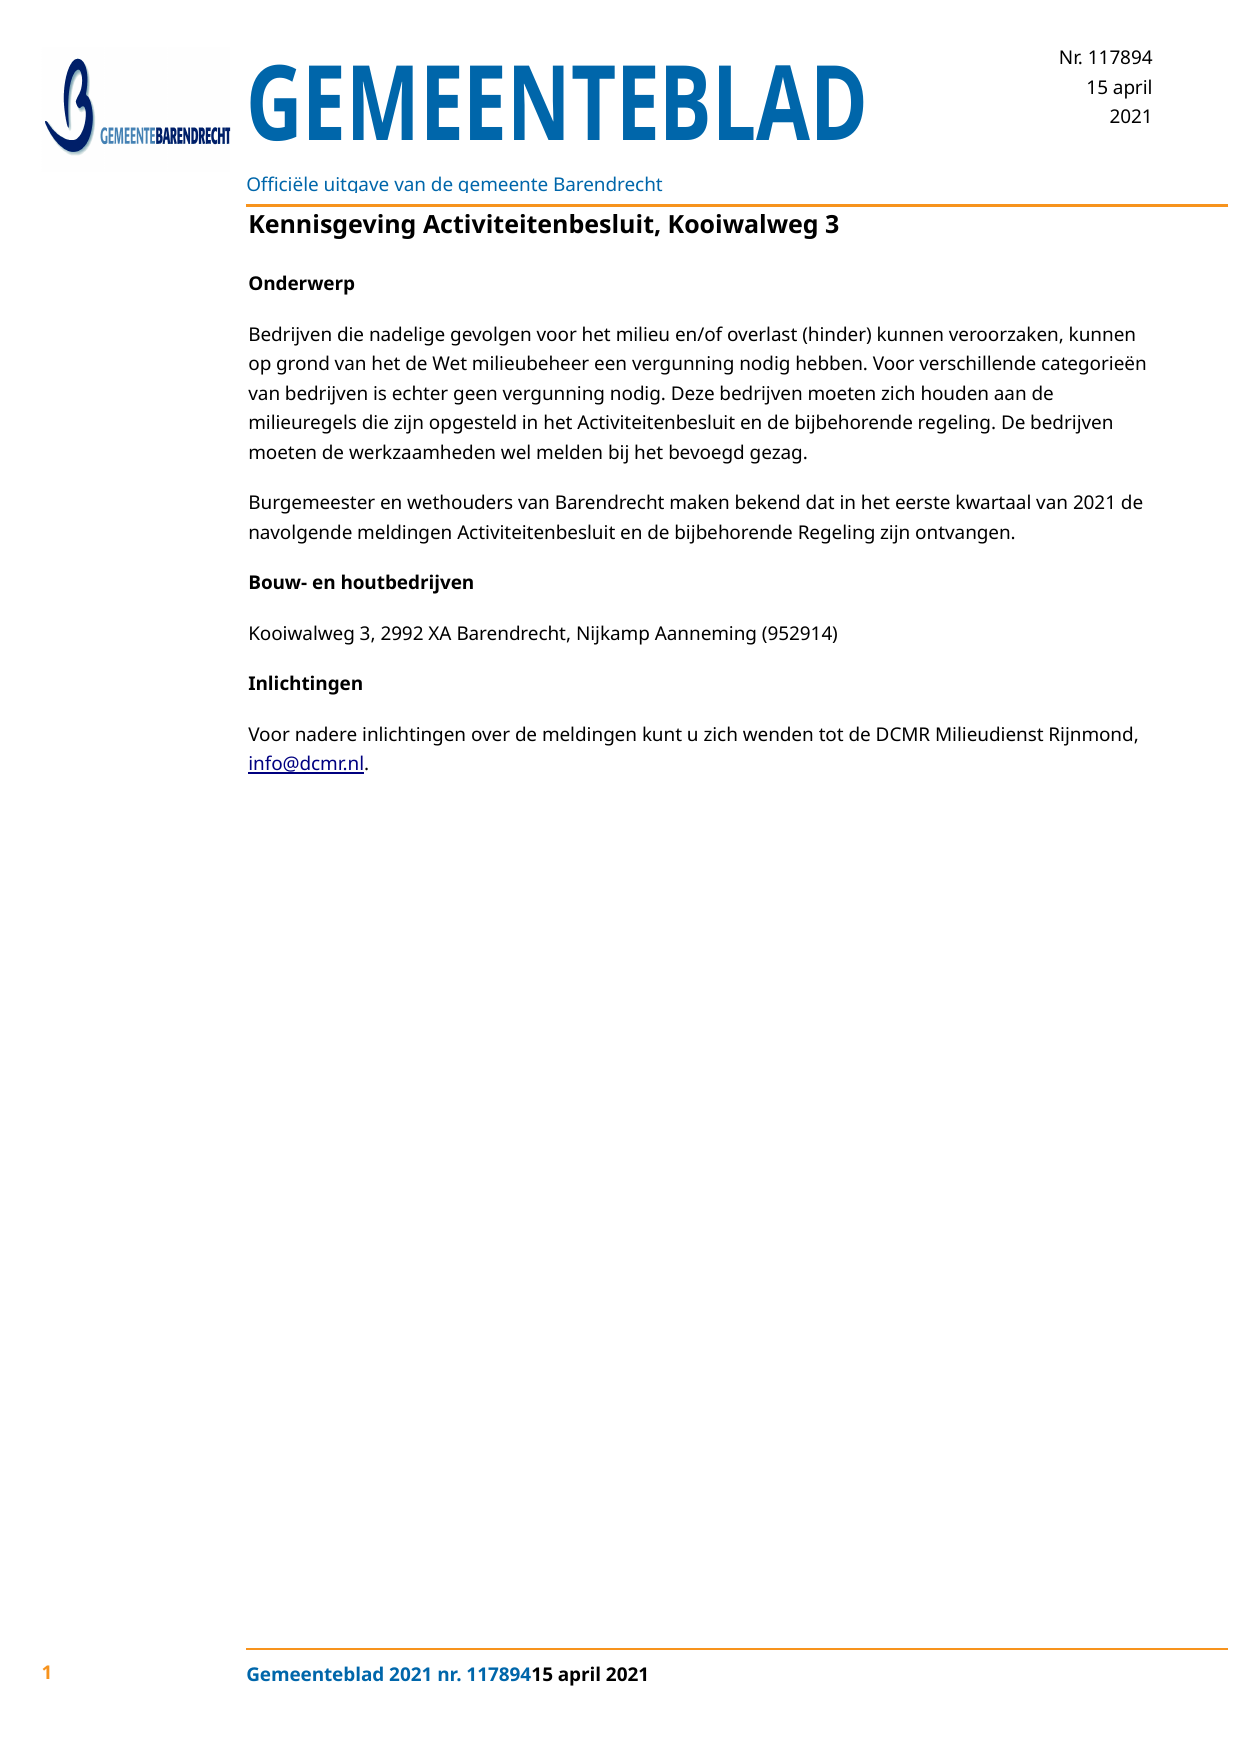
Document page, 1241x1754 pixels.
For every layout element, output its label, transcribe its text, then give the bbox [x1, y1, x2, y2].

text Bedrijven die nadelige gevolgen voor het milieu en/of overlast (hinder) kunnen veroorzaken, kunnen op grond van het de Wet milieubeheer een vergunning nodig hebben. Voor verschillende categorieën van bedrijven is echter geen vergunning nodig. Deze bedrijven moeten zich houden aan de milieuregels die zijn opgesteld in het Activiteitenbesluit en de bijbehorende regeling. De bedrijven moeten de werkzaamheden wel melden bij het bevoegd gezag. [248, 321, 1152, 465]
text Kooiwalweg 3, 2992 XA Barendrecht, Nijkamp Aanneming (952914) [248, 620, 1152, 646]
text Voor nadere inlichtingen over de meldingen kunt u zich wenden tot de DCMR Milieudienst Rijnmond, info@dcmr.nl. [248, 721, 1152, 776]
text Kennisgeving Activiteitenbesluit, Kooiwalweg 3 [248, 207, 1152, 241]
text Inlichtingen [248, 670, 1152, 696]
text Bouw- en houtbedrijven [248, 569, 1152, 595]
picture [41, 47, 231, 172]
text Burgemeester en wethouders van Barendrecht maken bekend dat in het eerste kwartaal van 2021 de navolgende meldingen Activiteitenbesluit en de bijbehorende Regeling zijn ontvangen. [248, 489, 1152, 545]
text Onderwerp [248, 270, 1152, 296]
